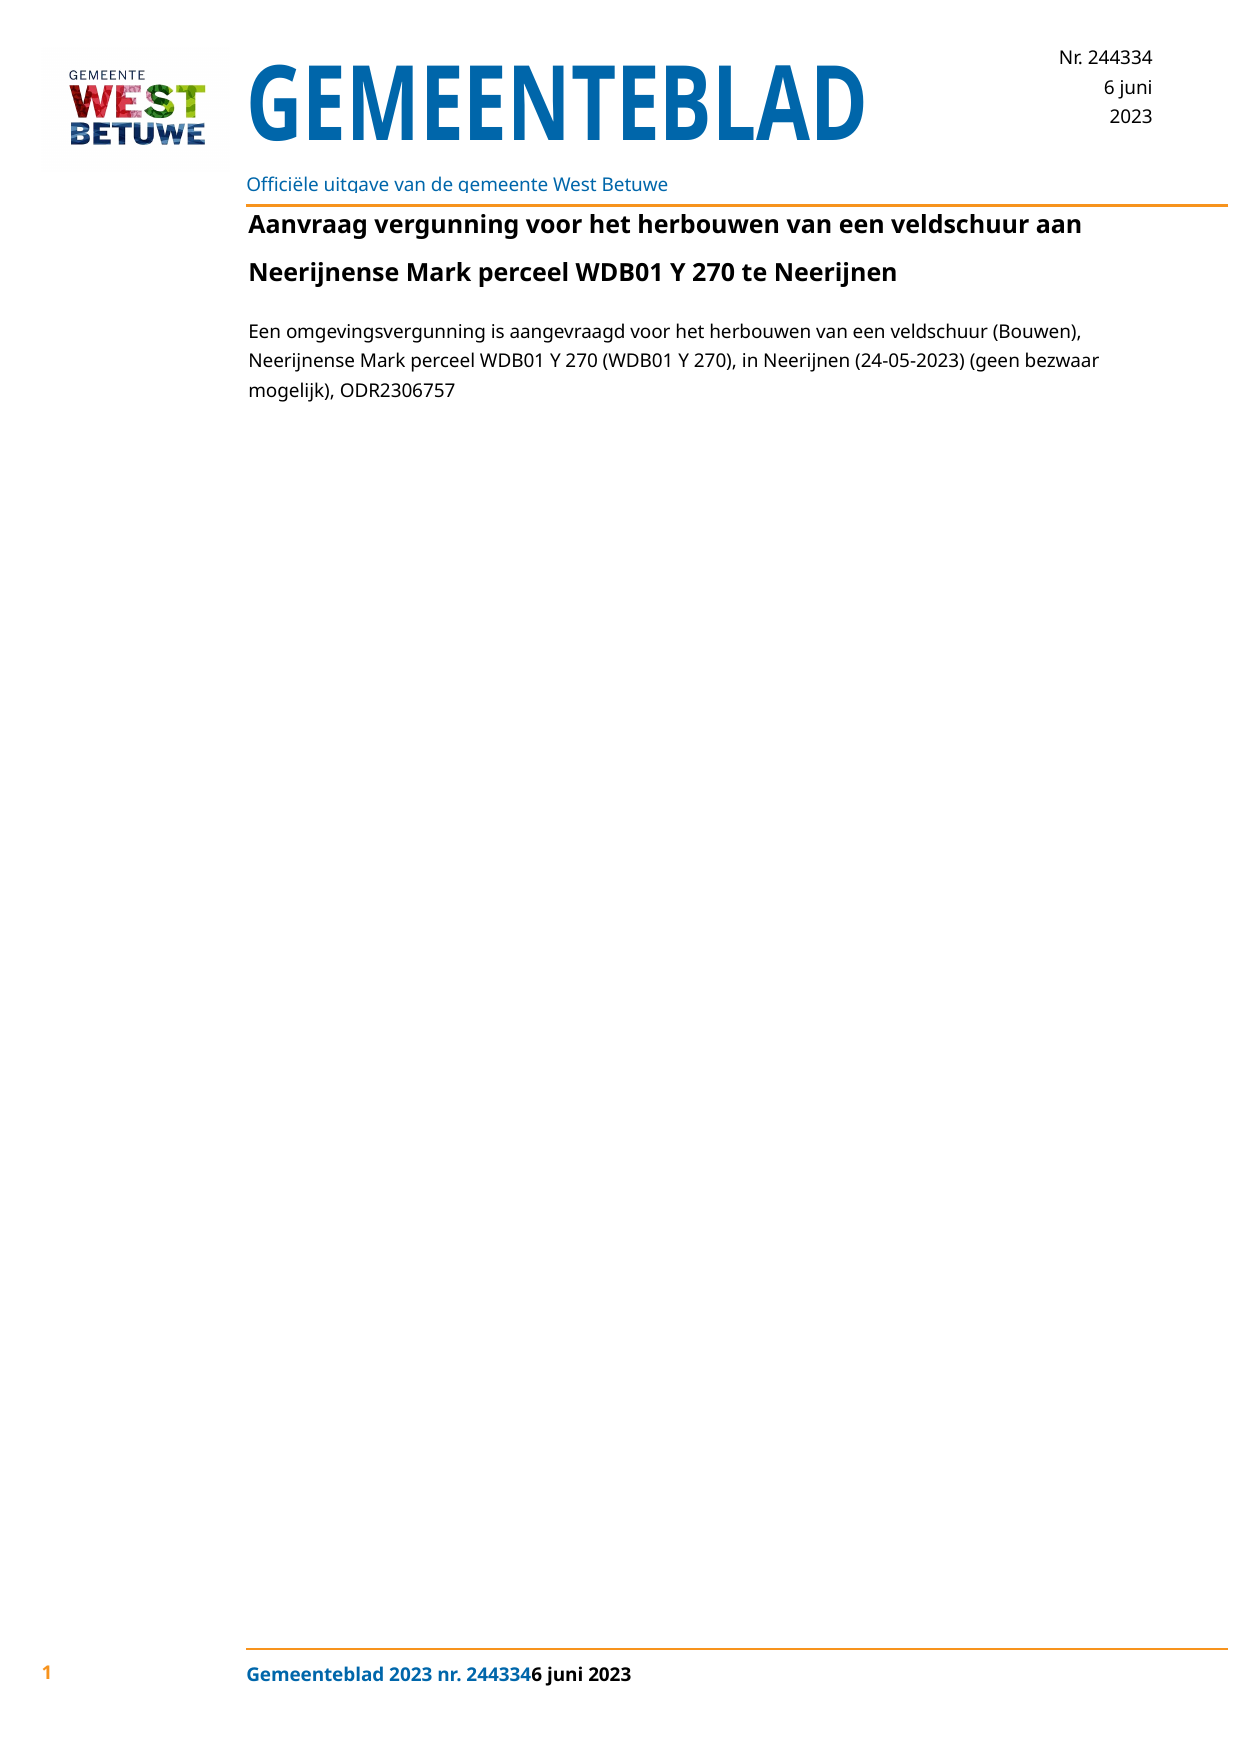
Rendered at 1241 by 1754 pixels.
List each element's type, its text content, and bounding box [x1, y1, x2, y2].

text Een omgevingsvergunning is aangevraagd voor het herbouwen van een veldschuur (Bouwen), Neerijnense Mark perceel WDB01 Y 270 (WDB01 Y 270), in Neerijnen (24-05-2023) (geen bezwaar mogelijk), ODR2306757 [248, 318, 1152, 403]
picture [41, 47, 231, 172]
text Aanvraag vergunning voor het herbouwen van een veldschuur aan Neerijnense Mark perceel WDB01 Y 270 te Neerijnen [248, 207, 1152, 288]
